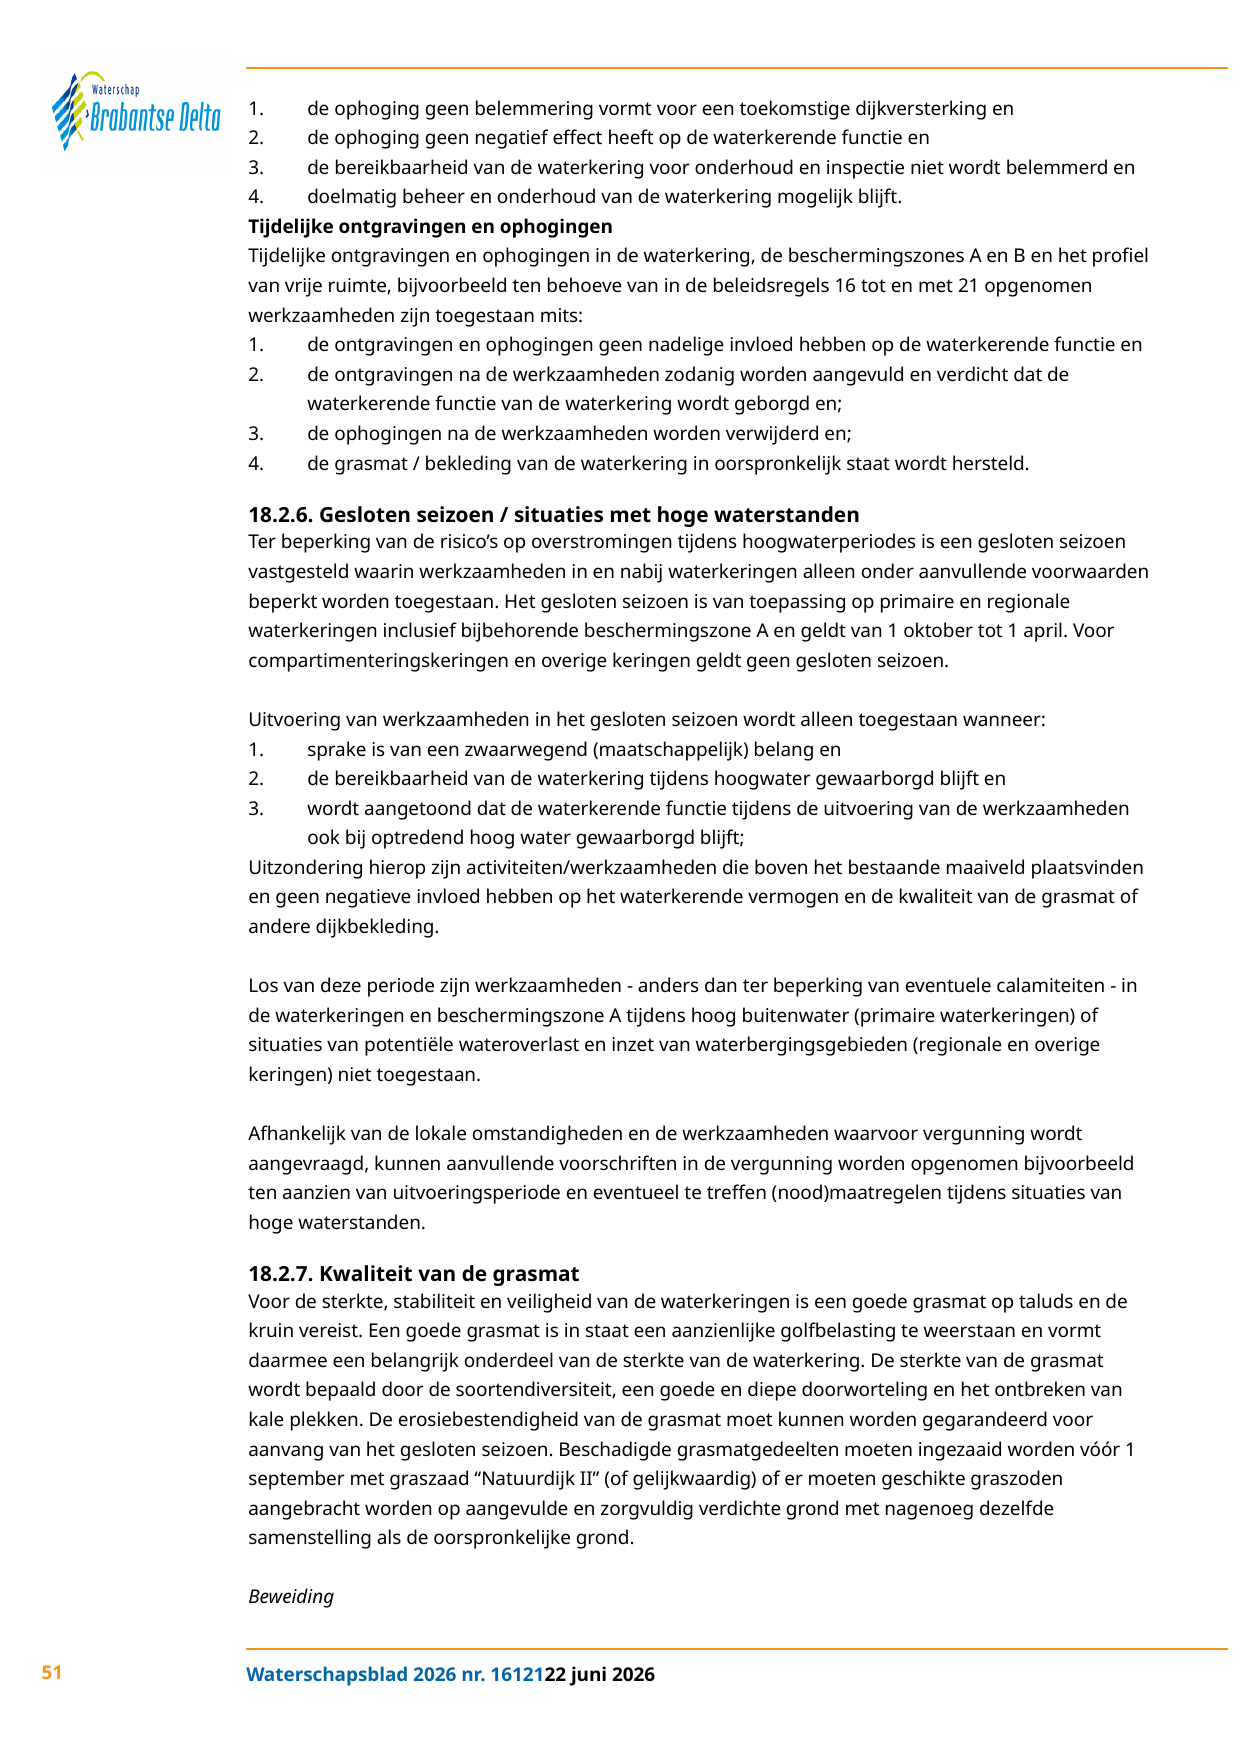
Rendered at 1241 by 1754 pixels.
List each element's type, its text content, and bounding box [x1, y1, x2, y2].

text 18.2.7. Kwaliteit van de grasmat [248, 1259, 1152, 1288]
text 18.2.6. Gesloten seizoen / situaties met hoge waterstanden [248, 500, 1152, 529]
text Uitvoering van werkzaamheden in het gesloten seizoen wordt alleen toegestaan wanneer: [248, 706, 1152, 732]
text Ter beperking van de risico’s op overstromingen tijdens hoogwaterperiodes is een gesloten seizoen vastgesteld waarin werkzaamheden in en nabij waterkeringen alleen onder aanvullende voorwaarden beperkt worden toegestaan. Het gesloten seizoen is van toepassing op primaire en regionale waterkeringen inclusief bijbehorende beschermingszone A en geldt van 1 oktober tot 1 april. Voor compartimenteringskeringen en overige keringen geldt geen gesloten seizoen. [248, 529, 1152, 673]
text Beweiding [248, 1584, 1152, 1609]
list de ontgravingen na de werkzaamheden zodanig worden aangevuld en verdicht dat de waterkerende functie van de waterkering wordt geborgd en; [248, 361, 1152, 416]
text Los van deze periode zijn werkzaamheden - anders dan ter beperking van eventuele calamiteiten - in de waterkeringen en beschermingszone A tijdens hoog buitenwater (primaire waterkeringen) of situaties van potentiële wateroverlast en inzet van waterbergingsgebieden (regionale en overige keringen) niet toegestaan. [248, 972, 1152, 1087]
text Afhankelijk van de lokale omstandigheden en de werkzaamheden waarvoor vergunning wordt aangevraagd, kunnen aanvullende voorschriften in de vergunning worden opgenomen bijvoorbeeld ten aanzien van uitvoeringsperiode en eventueel te treffen (nood)maatregelen tijdens situaties van hoge waterstanden. [248, 1120, 1152, 1235]
list de grasmat / bekleding van de waterkering in oorspronkelijk staat wordt hersteld. [248, 450, 1152, 476]
list doelmatig beheer en onderhoud van de waterkering mogelijk blijft. [248, 183, 1152, 209]
text Uitzondering hierop zijn activiteiten/werkzaamheden die boven het bestaande maaiveld plaatsvinden en geen negatieve invloed hebben op het waterkerende vermogen en de kwaliteit van de grasmat of andere dijkbekleding. [248, 854, 1152, 939]
list wordt aangetoond dat de waterkerende functie tijdens de uitvoering van de werkzaamheden ook bij optredend hoog water gewaarborgd blijft; [248, 795, 1152, 850]
picture [41, 47, 231, 172]
text Tijdelijke ontgravingen en ophogingen [248, 213, 1152, 239]
list de ophoging geen belemmering vormt voor een toekomstige dijkversterking en [248, 95, 1152, 121]
text Tijdelijke ontgravingen en ophogingen in de waterkering, de beschermingszones A en B en het profiel van vrije ruimte, bijvoorbeeld ten behoeve van in de beleidsregels 16 tot en met 21 opgenomen werkzaamheden zijn toegestaan mits: [248, 243, 1152, 328]
list de bereikbaarheid van de waterkering voor onderhoud en inspectie niet wordt belemmerd en [248, 154, 1152, 180]
list de bereikbaarheid van de waterkering tijdens hoogwater gewaarborgd blijft en [248, 765, 1152, 791]
list de ontgravingen en ophogingen geen nadelige invloed hebben op de waterkerende functie en [248, 331, 1152, 357]
list de ophogingen na de werkzaamheden worden verwijderd en; [248, 420, 1152, 446]
list sprake is van een zwaarwegend (maatschappelijk) belang en [248, 736, 1152, 761]
text Voor de sterkte, stabiliteit en veiligheid van de waterkeringen is een goede grasmat op taluds en de kruin vereist. Een goede grasmat is in staat een aanzienlijke golfbelasting te weerstaan en vormt daarmee een belangrijk onderdeel van de sterkte van de waterkering. De sterkte van de grasmat wordt bepaald door de soortendiversiteit, een goede en diepe doorworteling en het ontbreken van kale plekken. De erosiebestendigheid van de grasmat moet kunnen worden gegarandeerd voor aanvang van het gesloten seizoen. Beschadigde grasmatgedeelten moeten ingezaaid worden vóór 1 september met graszaad “Natuurdijk II” (of gelijkwaardig) of er moeten geschikte graszoden aangebracht worden op aangevulde en zorgvuldig verdichte grond met nagenoeg dezelfde samenstelling als de oorspronkelijke grond. [248, 1288, 1152, 1550]
list de ophoging geen negatief effect heeft op de waterkerende functie en [248, 124, 1152, 150]
